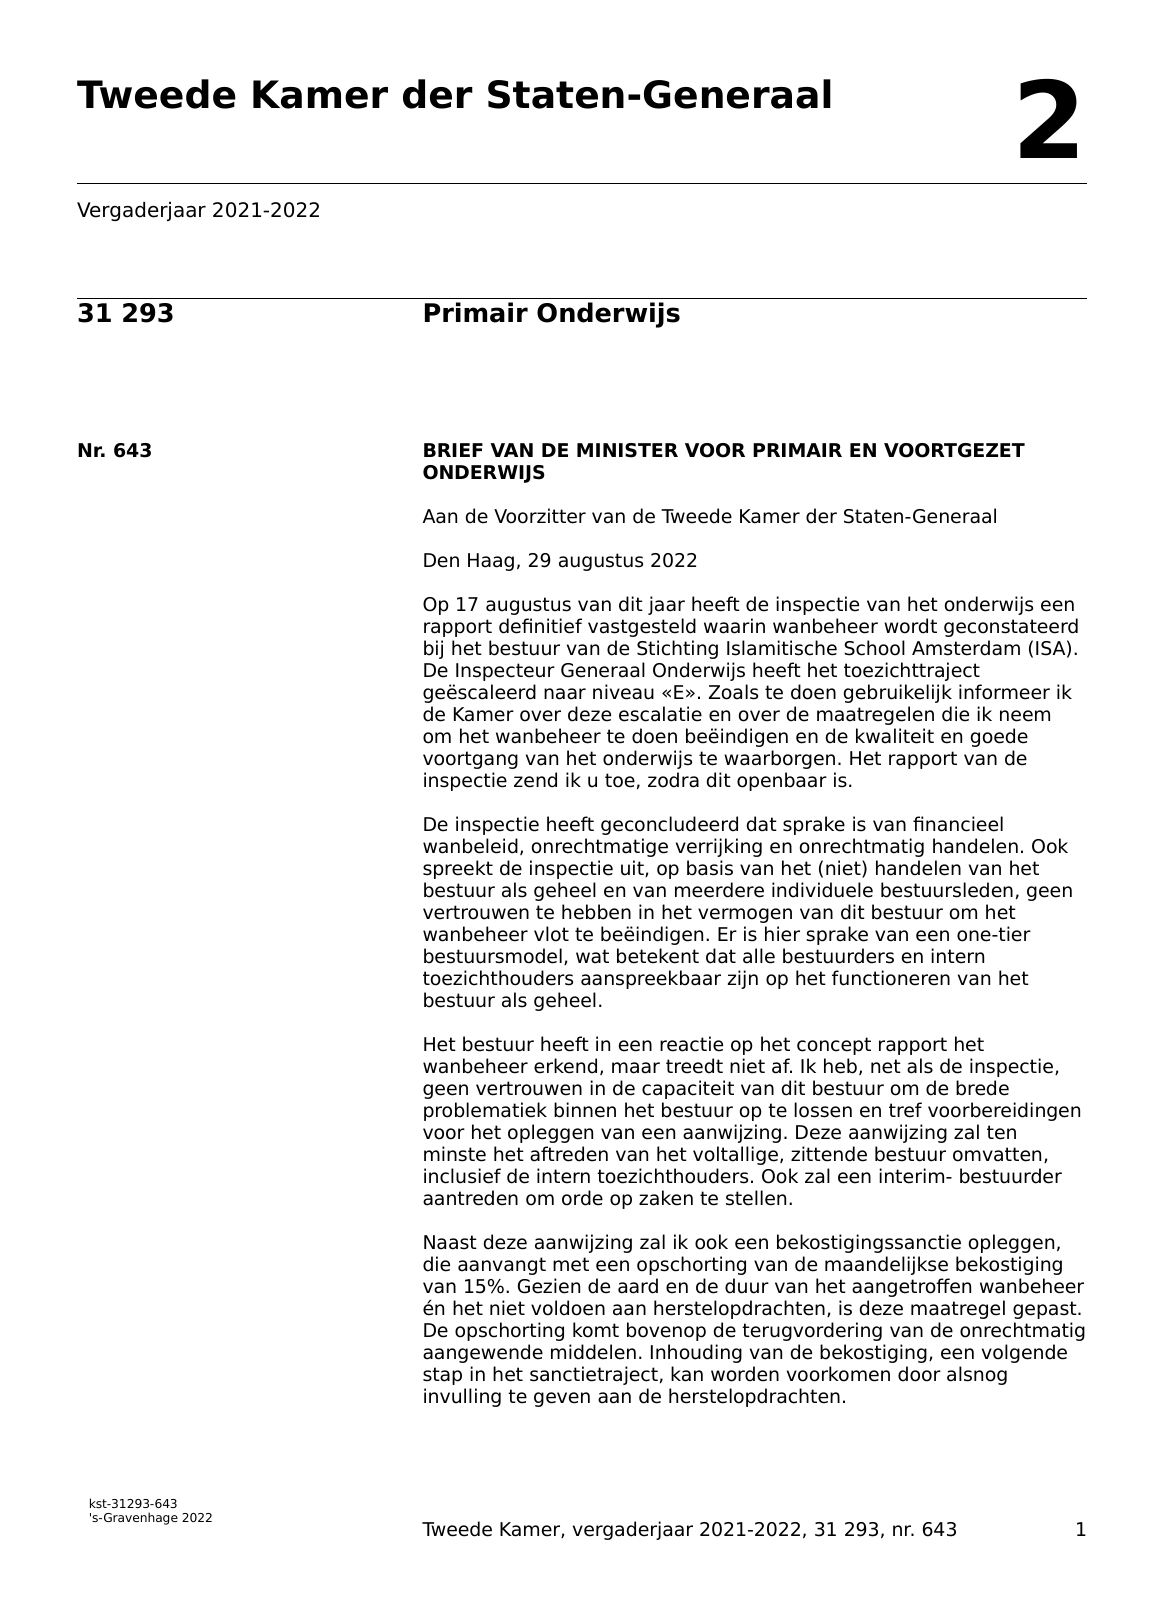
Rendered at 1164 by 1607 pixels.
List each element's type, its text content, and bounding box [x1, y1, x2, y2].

text 's-Gravenhage 2022 [88, 1511, 323, 1525]
text Het bestuur heeft in een reactie op het concept rapport het wanbeheer erkend, maar treedt niet af. Ik heb, net als de inspectie, geen vertrouwen in de capaciteit van dit bestuur om de brede problematiek binnen het bestuur op te lossen en tref voorbereidingen voor het opleggen van een aanwijzing. Deze aanwijzing zal ten minste het aftreden van het voltallige, zittende bestuur omvatten, inclusief de intern toezichthouders. Ook zal een interim- bestuurder aantreden om orde op zaken te stellen. [422, 1034, 1087, 1210]
text De inspectie heeft geconcludeerd dat sprake is van financieel wanbeleid, onrechtmatige verrijking en onrechtmatig handelen. Ook spreekt de inspectie uit, op basis van het (niet) handelen van het bestuur als geheel en van meerdere individuele bestuursleden, geen vertrouwen te hebben in het vermogen van dit bestuur om het wanbeheer vlot te beëindigen. Er is hier sprake van een one-tier bestuursmodel, wat betekent dat alle bestuurders en intern toezichthouders aanspreekbaar zijn op het functioneren van het bestuur als geheel. [422, 814, 1087, 1012]
text Aan de Voorzitter van de Tweede Kamer der Staten-Generaal [422, 506, 1087, 528]
text Op 17 augustus van dit jaar heeft de inspectie van het onderwijs een rapport definitief vastgesteld waarin wanbeheer wordt geconstateerd bij het bestuur van de Stichting Islamitische School Amsterdam (ISA). De Inspecteur Generaal Onderwijs heeft het toezichttraject geëscaleerd naar niveau «E». Zoals te doen gebruikelijk informeer ik de Kamer over deze escalatie en over de maatregelen die ik neem om het wanbeheer te doen beëindigen en de kwaliteit en goede voortgang van het onderwijs te waarborgen. Het rapport van de inspectie zend ik u toe, zodra dit openbaar is. [422, 594, 1087, 792]
text Naast deze aanwijzing zal ik ook een bekostigingssanctie opleggen, die aanvangt met een opschorting van de maandelijkse bekostiging van 15%. Gezien de aard en de duur van het aangetroffen wanbeheer én het niet voldoen aan herstelopdrachten, is deze maatregel gepast. De opschorting komt bovenop de terugvordering van de onrechtmatig aangewende middelen. Inhouding van de bekostiging, een volgende stap in het sanctietraject, kan worden voorkomen door alsnog invulling te geven aan de herstelopdrachten. [422, 1232, 1087, 1408]
table_header Tweede Kamer der Staten-Generaal [77, 59, 886, 183]
subtitle Nr. 643 BRIEF VAN DE MINISTER VOOR PRIMAIR EN VOORTGEZET ONDERWIJS [77, 440, 1087, 484]
table_header 2 [886, 59, 1087, 183]
text kst-31293-643 [88, 1497, 323, 1511]
table_cell Vergaderjaar 2021-2022 [77, 184, 1087, 298]
text Den Haag, 29 augustus 2022 [422, 550, 1087, 572]
subtitle 31 293 Primair Onderwijs [77, 299, 1087, 329]
